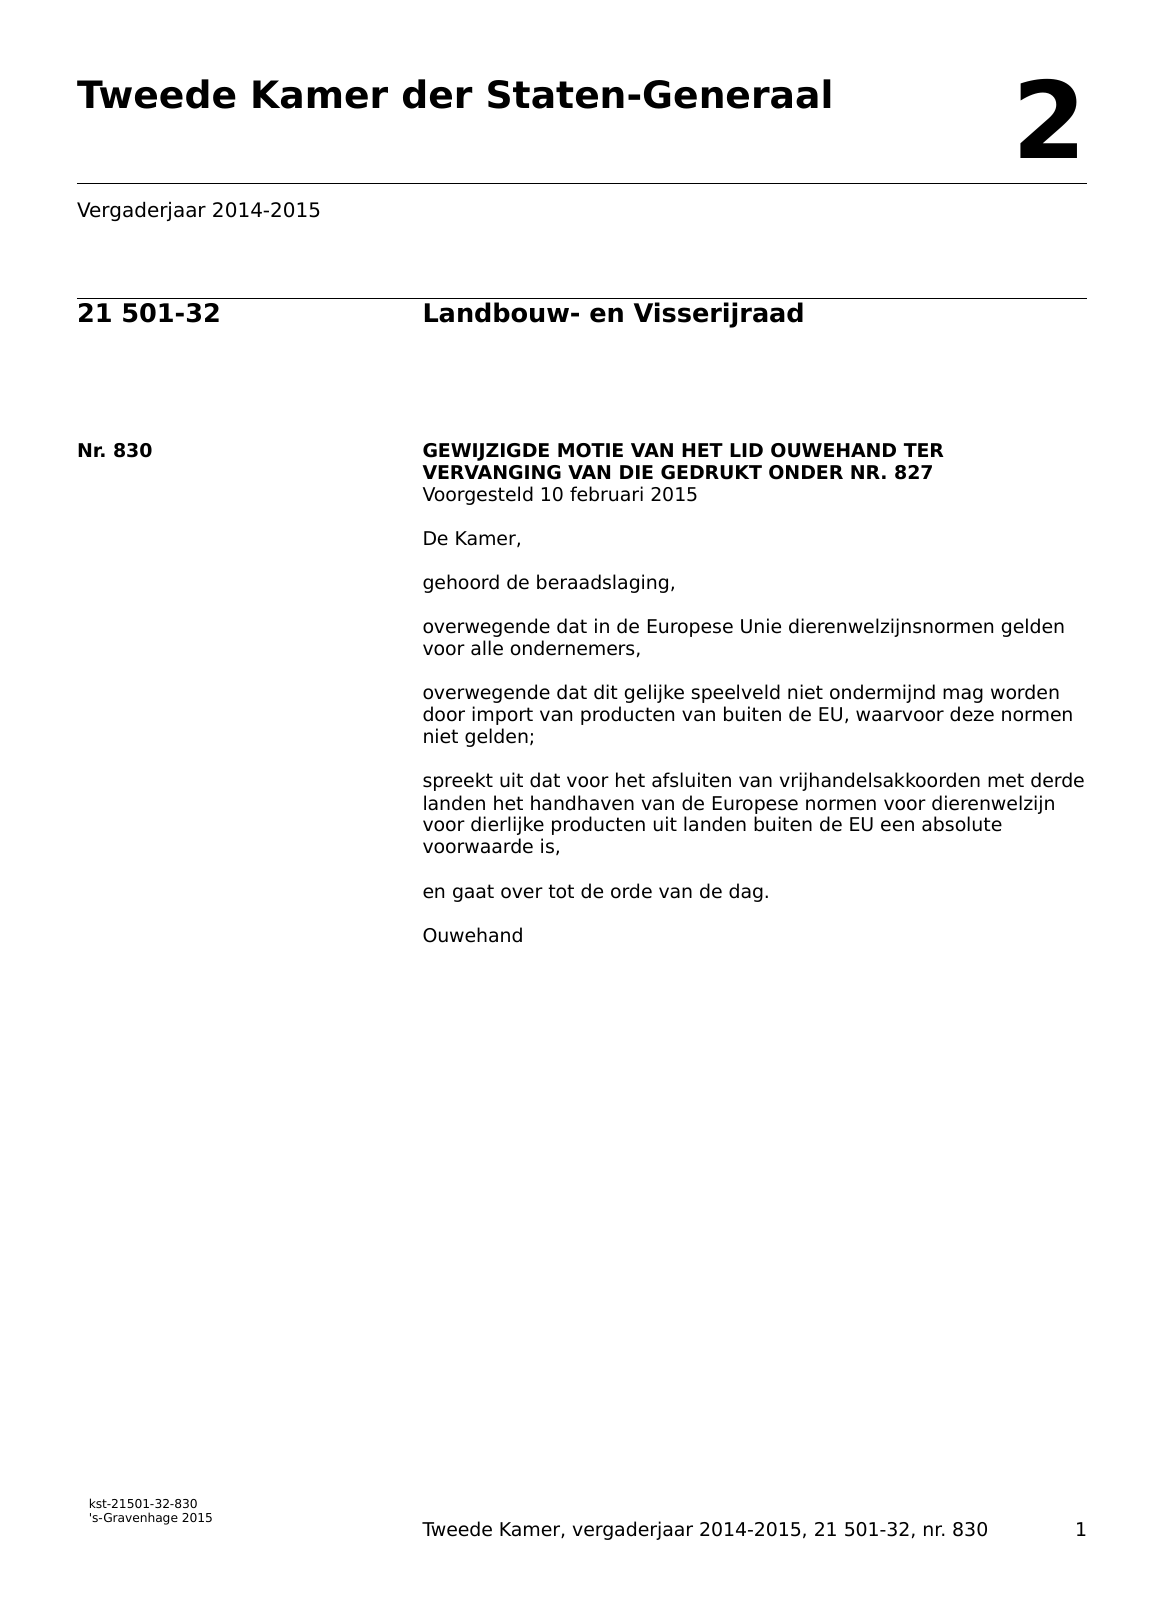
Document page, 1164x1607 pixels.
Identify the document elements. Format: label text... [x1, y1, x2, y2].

text en gaat over tot de orde van de dag. [422, 881, 1087, 902]
text 's-Gravenhage 2015 [88, 1511, 323, 1525]
table_header Tweede Kamer der Staten-Generaal [77, 59, 886, 183]
table_cell Vergaderjaar 2014-2015 [77, 184, 1087, 298]
text gehoord de beraadslaging, [422, 572, 1087, 594]
table_header 2 [886, 59, 1087, 183]
text Ouwehand [422, 925, 1087, 947]
text kst-21501-32-830 [88, 1497, 323, 1511]
text De Kamer, [422, 528, 1087, 550]
subtitle Nr. 830 GEWIJZIGDE MOTIE VAN HET LID OUWEHAND TER VERVANGING VAN DIE GEDRUKT ONDER NR. 827 [77, 440, 1087, 484]
text overwegende dat dit gelijke speelveld niet ondermijnd mag worden door import van producten van buiten de EU, waarvoor deze normen niet gelden; [422, 682, 1087, 748]
text spreekt uit dat voor het afsluiten van vrijhandelsakkoorden met derde landen het handhaven van de Europese normen voor dierenwelzijn voor dierlijke producten uit landen buiten de EU een absolute voorwaarde is, [422, 770, 1087, 858]
text overwegende dat in de Europese Unie dierenwelzijnsnormen gelden voor alle ondernemers, [422, 616, 1087, 660]
text Voorgesteld 10 februari 2015 [422, 484, 1087, 506]
subtitle 21 501-32 Landbouw- en Visserijraad [77, 299, 1087, 329]
